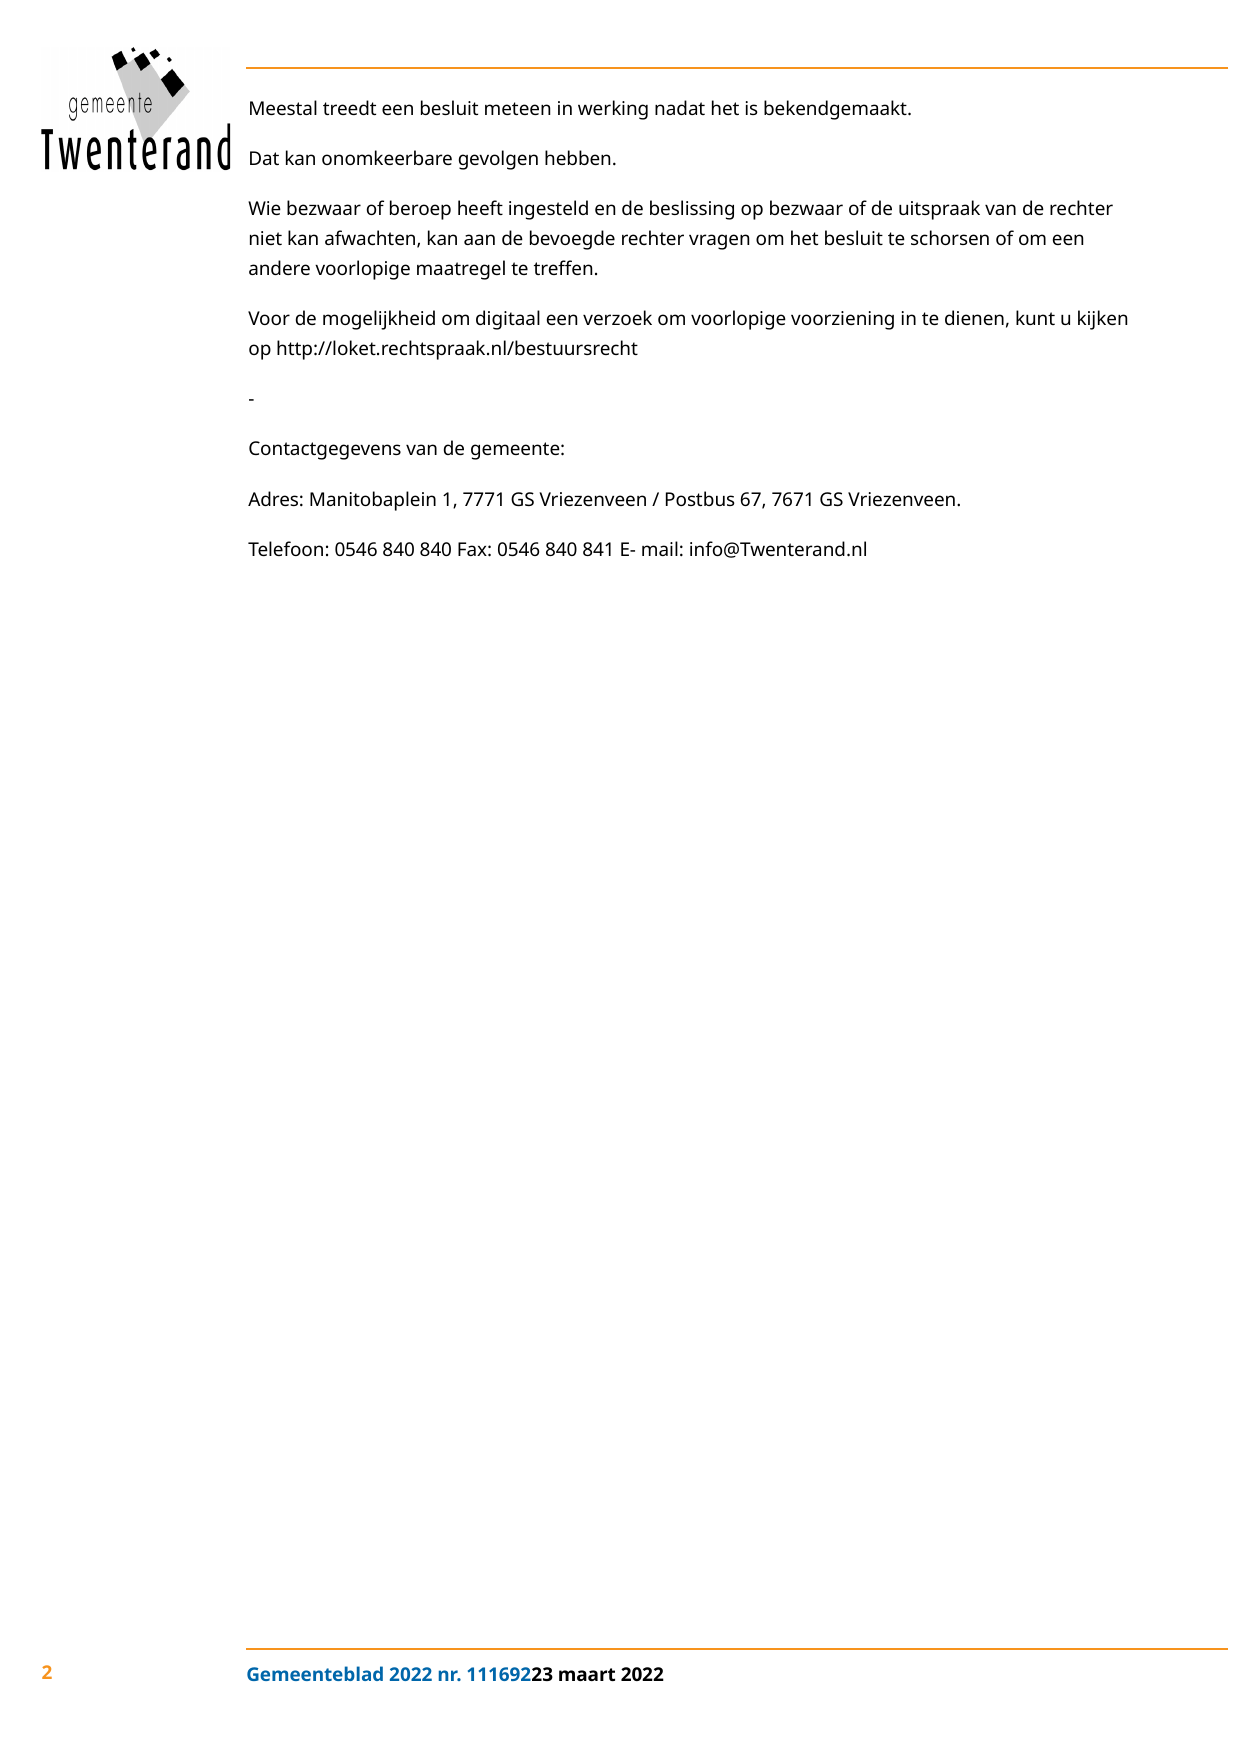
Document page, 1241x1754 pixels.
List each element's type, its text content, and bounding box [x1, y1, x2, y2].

picture [41, 47, 231, 172]
text Contactgegevens van de gemeente: [248, 436, 1152, 461]
text Voor de mogelijkheid om digitaal een verzoek om voorlopige voorziening in te dienen, kunt u kijken op http://loket.rechtspraak.nl/bestuursrecht [248, 305, 1152, 361]
text Adres: Manitobaplein 1, 7771 GS Vriezenveen / Postbus 67, 7671 GS Vriezenveen. [248, 486, 1152, 512]
text - [248, 385, 1152, 411]
text Telefoon: 0546 840 840 Fax: 0546 840 841 E- mail: info@Twenterand.nl [248, 536, 1152, 562]
text Meestal treedt een besluit meteen in werking nadat het is bekendgemaakt. [248, 95, 1152, 121]
text Wie bezwaar of beroep heeft ingesteld en de beslissing op bezwaar of de uitspraak van de rechter niet kan afwachten, kan aan de bevoegde rechter vragen om het besluit te schorsen of om een andere voorlopige maatregel te treffen. [248, 196, 1152, 281]
text Dat kan onomkeerbare gevolgen hebben. [248, 145, 1152, 171]
